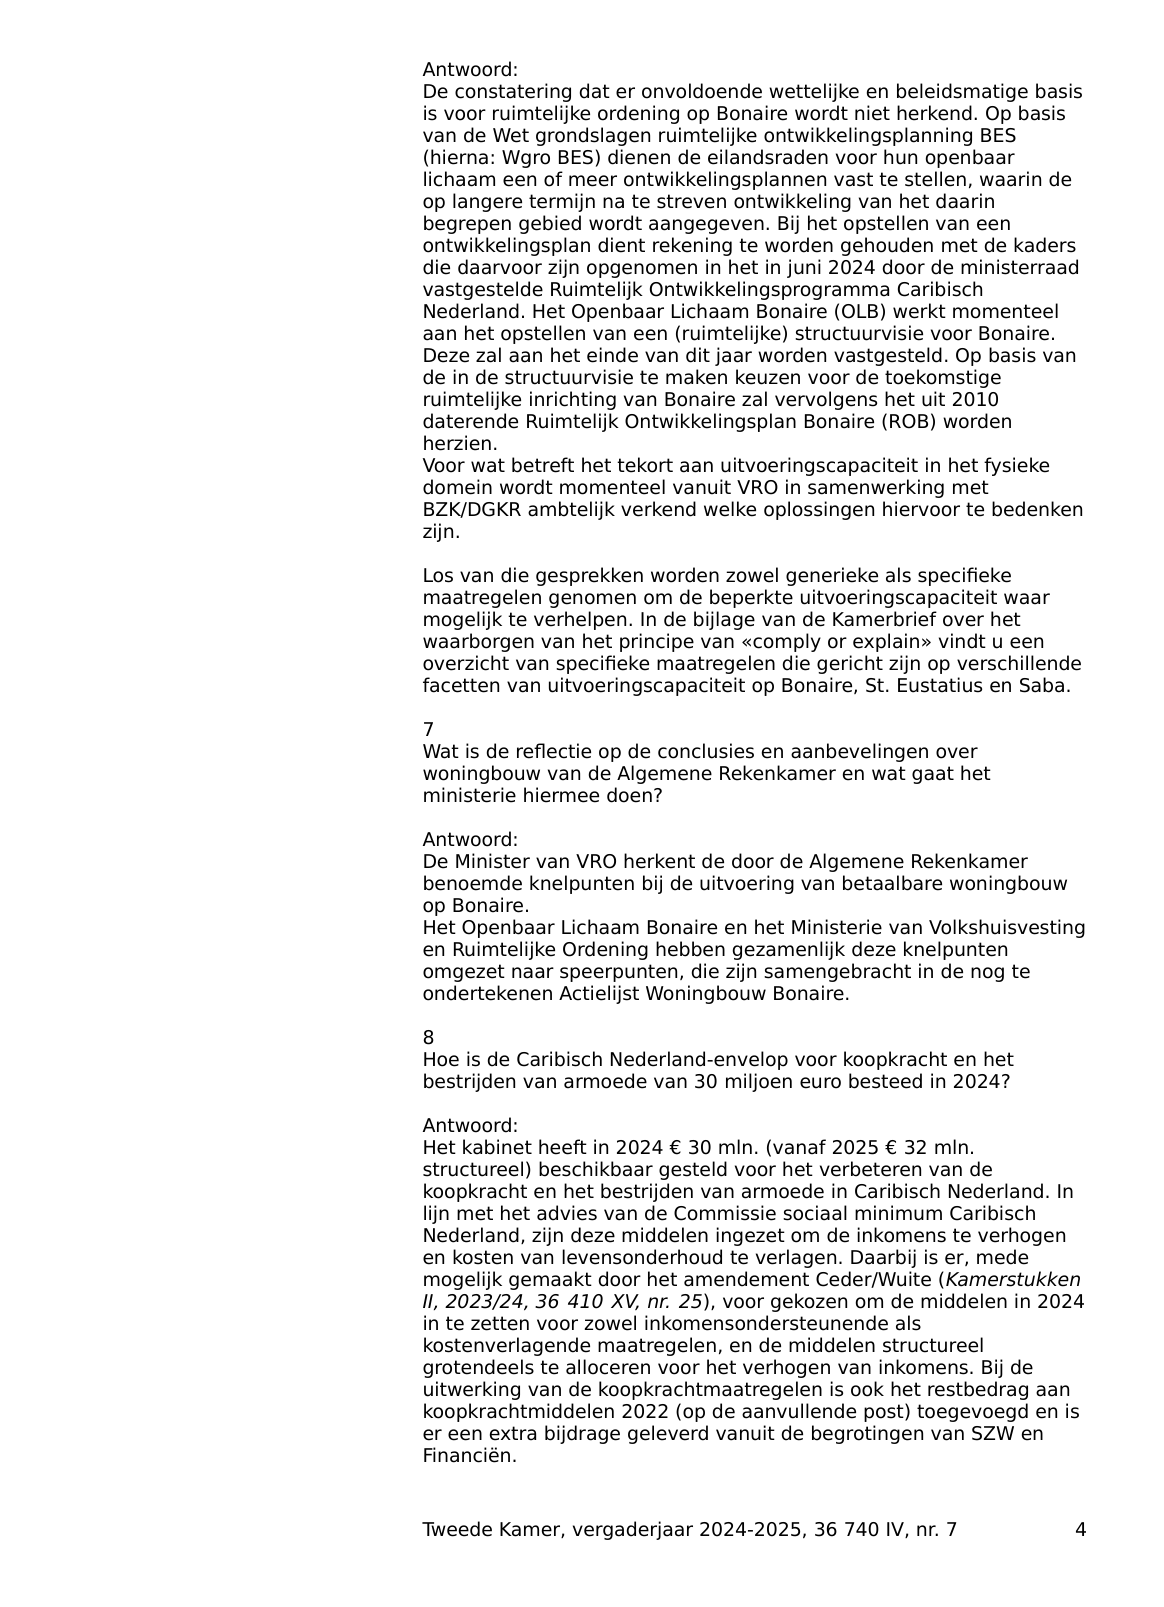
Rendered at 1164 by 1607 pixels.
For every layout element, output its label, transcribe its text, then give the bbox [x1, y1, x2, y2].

text Voor wat betreft het tekort aan uitvoeringscapaciteit in het fysieke domein wordt momenteel vanuit VRO in samenwerking met BZK/DGKR ambtelijk verkend welke oplossingen hiervoor te bedenken zijn. [422, 455, 1087, 543]
text Hoe is de Caribisch Nederland-envelop voor koopkracht en het bestrijden van armoede van 30 miljoen euro besteed in 2024? [422, 1049, 1087, 1093]
text 8 [422, 1027, 1087, 1049]
text De constatering dat er onvoldoende wettelijke en beleidsmatige basis is voor ruimtelijke ordening op Bonaire wordt niet herkend. Op basis van de Wet grondslagen ruimtelijke ontwikkelingsplanning BES (hierna: Wgro BES) dienen de eilandsraden voor hun openbaar lichaam een of meer ontwikkelingsplannen vast te stellen, waarin de op langere termijn na te streven ontwikkeling van het daarin begrepen gebied wordt aangegeven. Bij het opstellen van een ontwikkelingsplan dient rekening te worden gehouden met de kaders die daarvoor zijn opgenomen in het in juni 2024 door de ministerraad vastgestelde Ruimtelijk Ontwikkelingsprogramma Caribisch Nederland. Het Openbaar Lichaam Bonaire (OLB) werkt momenteel aan het opstellen van een (ruimtelijke) structuurvisie voor Bonaire. Deze zal aan het einde van dit jaar worden vastgesteld. Op basis van de in de structuurvisie te maken keuzen voor de toekomstige ruimtelijke inrichting van Bonaire zal vervolgens het uit 2010 daterende Ruimtelijk Ontwikkelingsplan Bonaire (ROB) worden herzien. [422, 81, 1087, 455]
text 7 [422, 719, 1087, 741]
text Antwoord: [422, 1115, 1087, 1137]
text Wat is de reflectie op de conclusies en aanbevelingen over woningbouw van de Algemene Rekenkamer en wat gaat het ministerie hiermee doen? [422, 741, 1087, 807]
text Antwoord: [422, 59, 1087, 81]
text Los van die gesprekken worden zowel generieke als specifieke maatregelen genomen om de beperkte uitvoeringscapaciteit waar mogelijk te verhelpen. In de bijlage van de Kamerbrief over het waarborgen van het principe van «comply or explain» vindt u een overzicht van specifieke maatregelen die gericht zijn op verschillende facetten van uitvoeringscapaciteit op Bonaire, St. Eustatius en Saba. [422, 565, 1087, 697]
text Antwoord: [422, 829, 1087, 851]
text Het Openbaar Lichaam Bonaire en het Ministerie van Volkshuisvesting en Ruimtelijke Ordening hebben gezamenlijk deze knelpunten omgezet naar speerpunten, die zijn samengebracht in de nog te ondertekenen Actielijst Woningbouw Bonaire. [422, 917, 1087, 1005]
text Het kabinet heeft in 2024 € 30 mln. (vanaf 2025 € 32 mln. structureel) beschikbaar gesteld voor het verbeteren van de koopkracht en het bestrijden van armoede in Caribisch Nederland. In lijn met het advies van de Commissie sociaal minimum Caribisch Nederland, zijn deze middelen ingezet om de inkomens te verhogen en kosten van levensonderhoud te verlagen. Daarbij is er, mede mogelijk gemaakt door het amendement Ceder/Wuite (Kamerstukken II, 2023/24, 36 410 XV, nr. 25), voor gekozen om de middelen in 2024 in te zetten voor zowel inkomensondersteunende als kostenverlagende maatregelen, en de middelen structureel grotendeels te alloceren voor het verhogen van inkomens. Bij de uitwerking van de koopkrachtmaatregelen is ook het restbedrag aan koopkrachtmiddelen 2022 (op de aanvullende post) toegevoegd en is er een extra bijdrage geleverd vanuit de begrotingen van SZW en Financiën. [422, 1137, 1087, 1467]
text De Minister van VRO herkent de door de Algemene Rekenkamer benoemde knelpunten bij de uitvoering van betaalbare woningbouw op Bonaire. [422, 851, 1087, 917]
